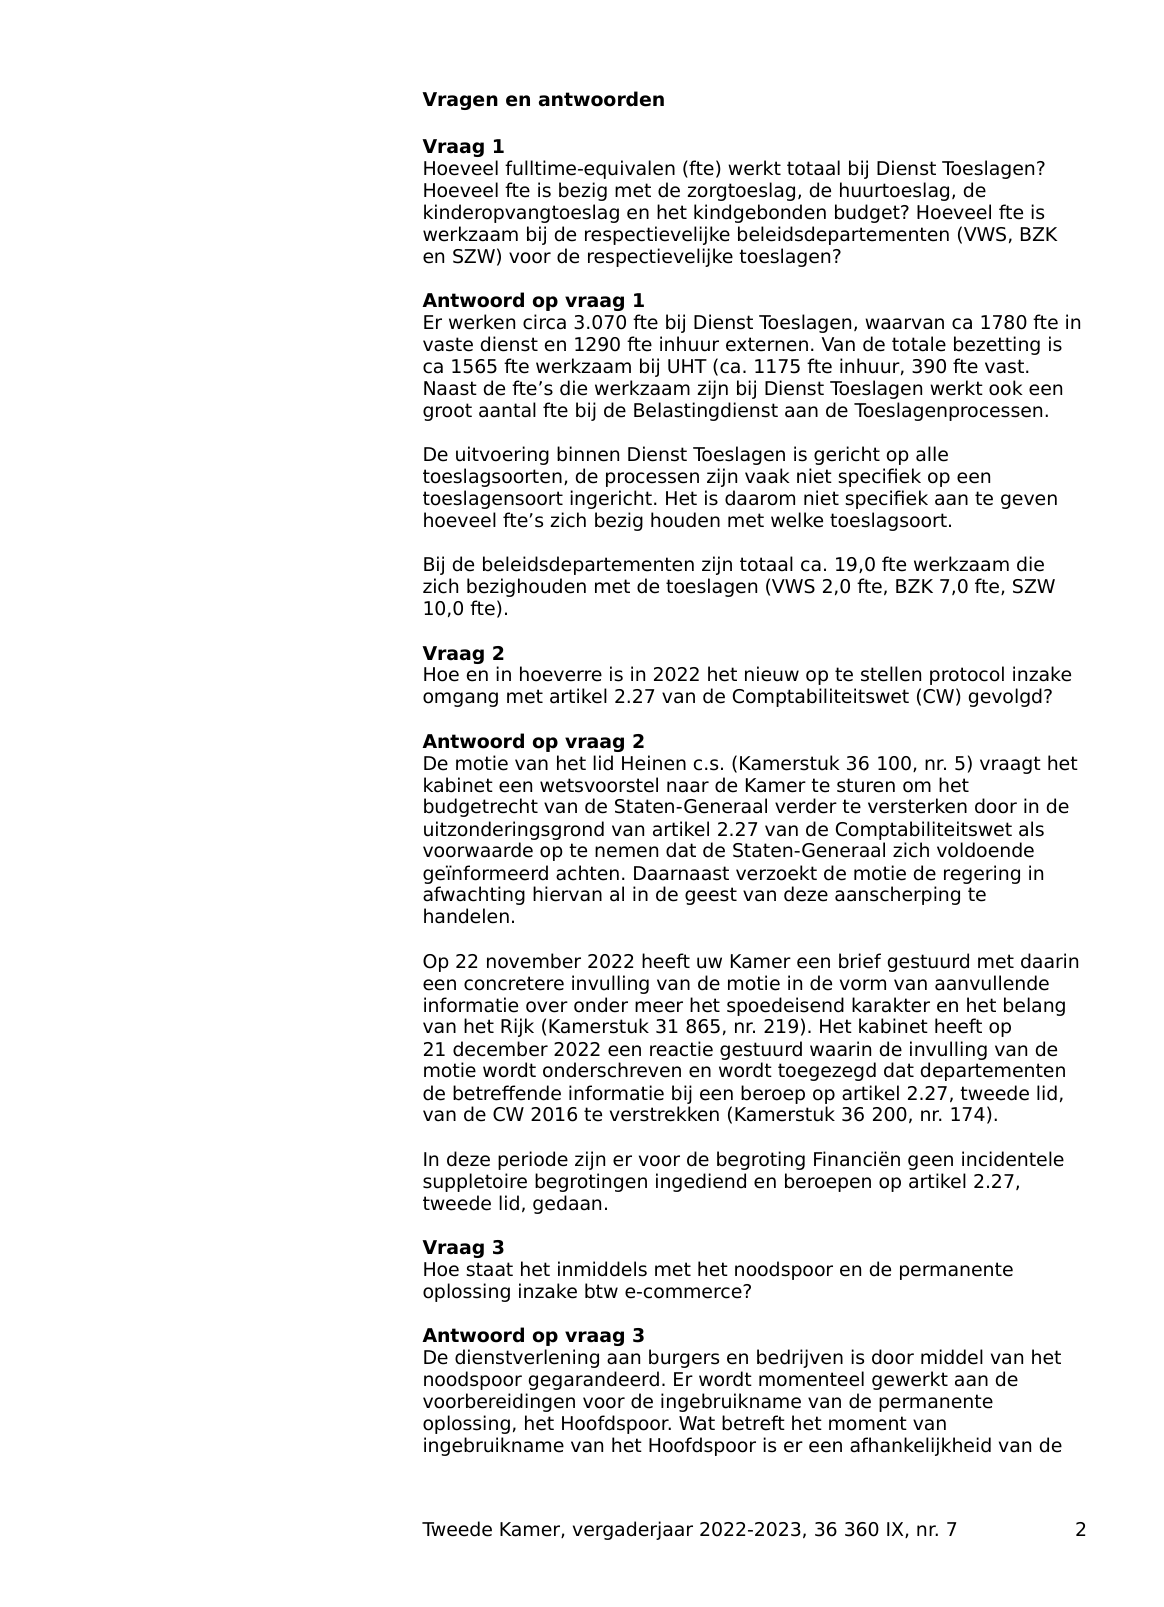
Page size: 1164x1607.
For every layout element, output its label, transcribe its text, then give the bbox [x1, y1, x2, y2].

text De motie van het lid Heinen c.s. (Kamerstuk 36 100, nr. 5) vraagt het kabinet een wetsvoorstel naar de Kamer te sturen om het budgetrecht van de Staten-Generaal verder te versterken door in de uitzonderingsgrond van artikel 2.27 van de Comptabiliteitswet als voorwaarde op te nemen dat de Staten-Generaal zich voldoende geïnformeerd achten. Daarnaast verzoekt de motie de regering in afwachting hiervan al in de geest van deze aanscherping te handelen. [422, 752, 1087, 928]
text Hoe en in hoeverre is in 2022 het nieuw op te stellen protocol inzake omgang met artikel 2.27 van de Comptabiliteitswet (CW) gevolgd? [422, 664, 1087, 708]
text Vraag 3 [422, 1237, 1087, 1259]
text In deze periode zijn er voor de begroting Financiën geen incidentele suppletoire begrotingen ingediend en beroepen op artikel 2.27, tweede lid, gedaan. [422, 1148, 1087, 1214]
text Hoe staat het inmiddels met het noodspoor en de permanente oplossing inzake btw e-commerce? [422, 1259, 1087, 1303]
text De uitvoering binnen Dienst Toeslagen is gericht op alle toeslagsoorten, de processen zijn vaak niet specifiek op een toeslagensoort ingericht. Het is daarom niet specifiek aan te geven hoeveel fte’s zich bezig houden met welke toeslagsoort. [422, 444, 1087, 532]
text Antwoord op vraag 1 [422, 290, 1087, 312]
text De dienstverlening aan burgers en bedrijven is door middel van het noodspoor gegarandeerd. Er wordt momenteel gewerkt aan de voorbereidingen voor de ingebruikname van de permanente oplossing, het Hoofdspoor. Wat betreft het moment van ingebruikname van het Hoofdspoor is er een afhankelijkheid van de [422, 1347, 1087, 1457]
text Op 22 november 2022 heeft uw Kamer een brief gestuurd met daarin een concretere invulling van de motie in de vorm van aanvullende informatie over onder meer het spoedeisend karakter en het belang van het Rijk (Kamerstuk 31 865, nr. 219). Het kabinet heeft op 21 december 2022 een reactie gestuurd waarin de invulling van de motie wordt onderschreven en wordt toegezegd dat departementen de betreffende informatie bij een beroep op artikel 2.27, tweede lid, van de CW 2016 te verstrekken (Kamerstuk 36 200, nr. 174). [422, 951, 1087, 1126]
text Antwoord op vraag 2 [422, 731, 1087, 752]
text Bij de beleidsdepartementen zijn totaal ca. 19,0 fte werkzaam die zich bezighouden met de toeslagen (VWS 2,0 fte, BZK 7,0 fte, SZW 10,0 fte). [422, 554, 1087, 620]
text Vraag 1 [422, 136, 1087, 158]
subtitle Vragen en antwoorden [422, 89, 1087, 111]
text Er werken circa 3.070 fte bij Dienst Toeslagen, waarvan ca 1780 fte in vaste dienst en 1290 fte inhuur externen. Van de totale bezetting is ca 1565 fte werkzaam bij UHT (ca. 1175 fte inhuur, 390 fte vast. Naast de fte’s die werkzaam zijn bij Dienst Toeslagen werkt ook een groot aantal fte bij de Belastingdienst aan de Toeslagenprocessen. [422, 312, 1087, 422]
text Vraag 2 [422, 642, 1087, 664]
text Hoeveel fulltime-equivalen (fte) werkt totaal bij Dienst Toeslagen? Hoeveel fte is bezig met de zorgtoeslag, de huurtoeslag, de kinderopvangtoeslag en het kindgebonden budget? Hoeveel fte is werkzaam bij de respectievelijke beleidsdepartementen (VWS, BZK en SZW) voor de respectievelijke toeslagen? [422, 158, 1087, 268]
text Antwoord op vraag 3 [422, 1325, 1087, 1347]
